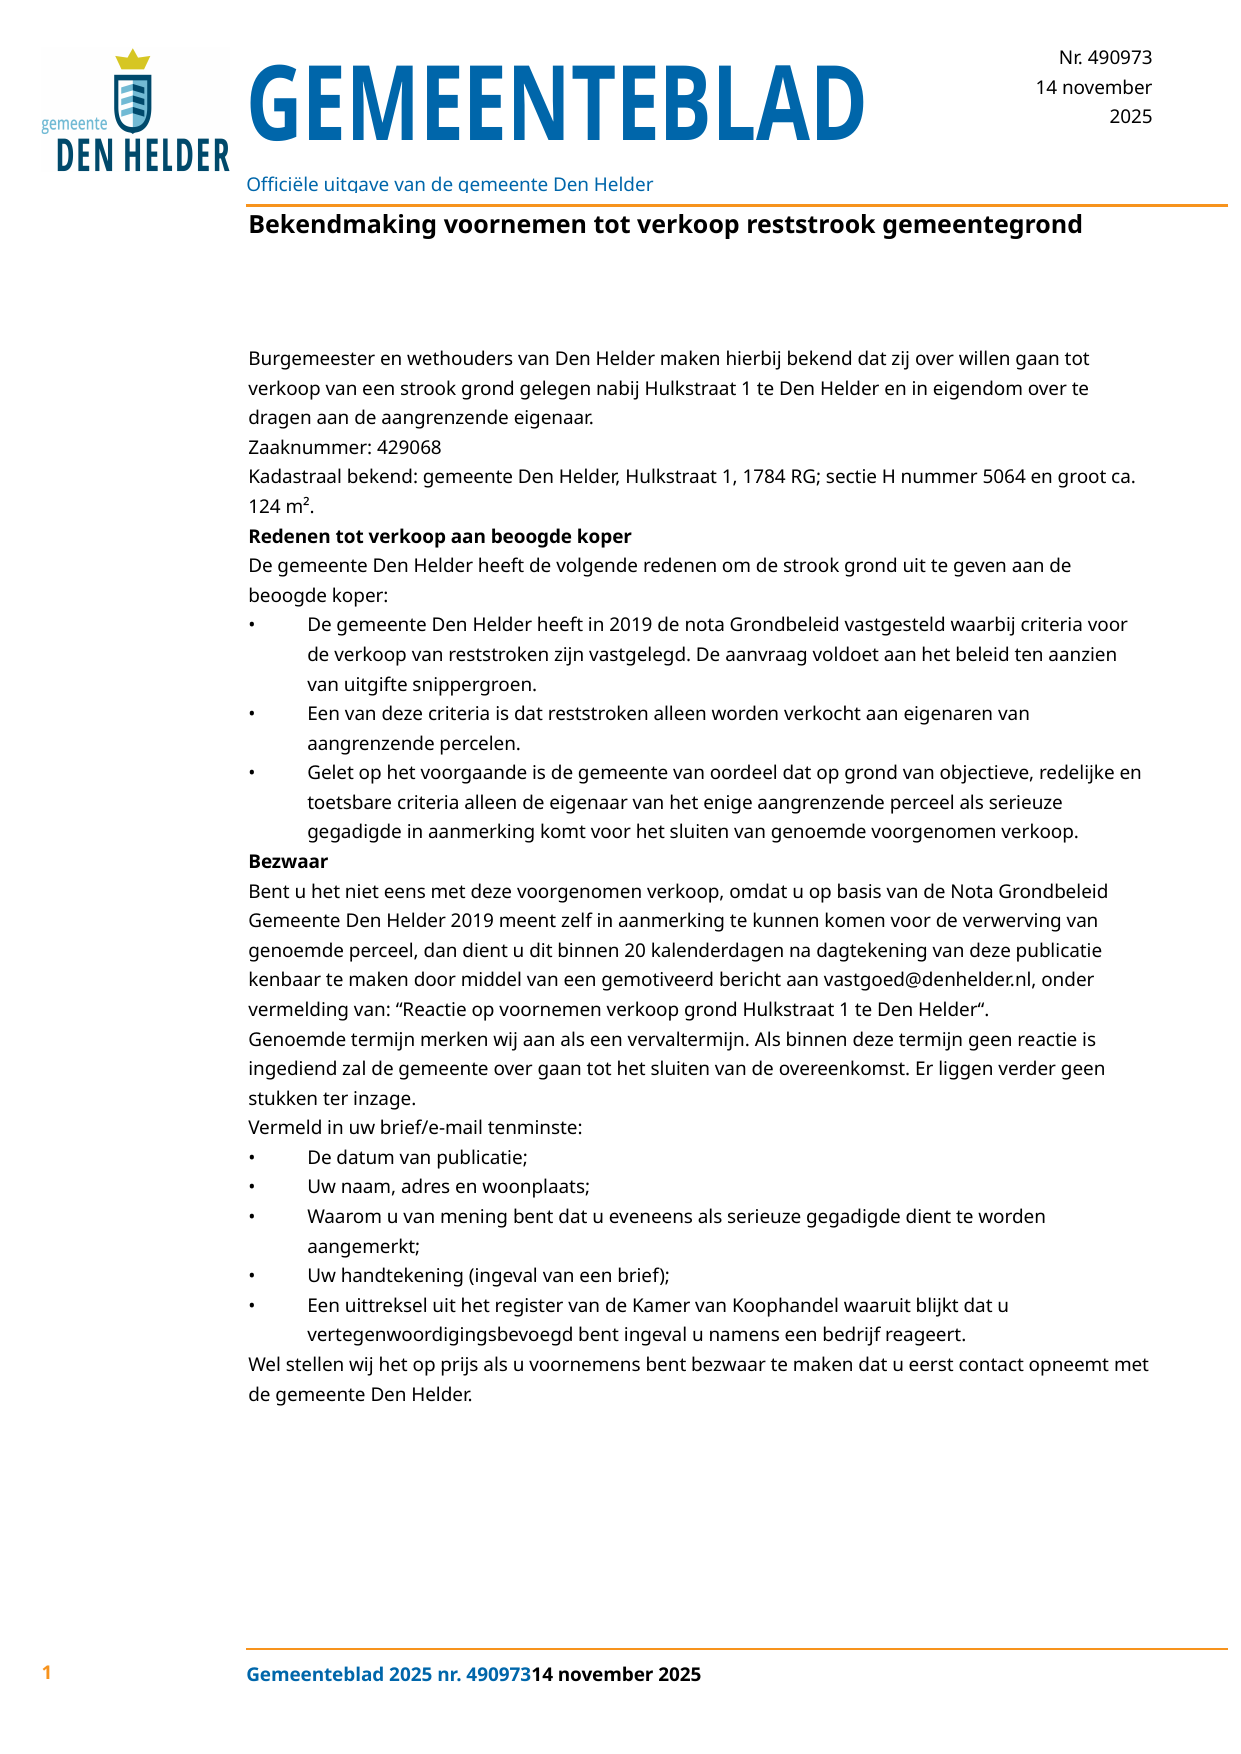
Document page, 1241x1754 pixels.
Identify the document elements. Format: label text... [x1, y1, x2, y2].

text Burgemeester en wethouders van Den Helder maken hierbij bekend dat zij over willen gaan tot verkoop van een strook grond gelegen nabij Hulkstraat 1 te Den Helder en in eigendom over te dragen aan de aangrenzende eigenaar. [248, 345, 1152, 430]
text Zaaknummer: 429068 [248, 434, 1152, 460]
text Bezwaar [248, 848, 1152, 874]
text Wel stellen wij het op prijs als u voornemens bent bezwaar te maken dat u eerst contact opneemt met de gemeente Den Helder. [248, 1351, 1152, 1406]
list Een van deze criteria is dat reststroken alleen worden verkocht aan eigenaren van aangrenzende percelen. [248, 700, 1152, 756]
text Redenen tot verkoop aan beoogde koper [248, 523, 1152, 548]
text Bent u het niet eens met deze voorgenomen verkoop, omdat u op basis van de Nota Grondbeleid Gemeente Den Helder 2019 meent zelf in aanmerking te kunnen komen voor de verwerving van genoemde perceel, dan dient u dit binnen 20 kalenderdagen na dagtekening van deze publicatie kenbaar te maken door middel van een gemotiveerd bericht aan vastgoed@denhelder.nl, onder vermelding van: “Reactie op voornemen verkoop grond Hulkstraat 1 te Den Helder“. [248, 878, 1152, 1022]
text Vermeld in uw brief/e-mail tenminste: [248, 1114, 1152, 1140]
list Uw handtekening (ingeval van een brief); [248, 1262, 1152, 1288]
list Waarom u van mening bent dat u eveneens als serieuze gegadigde dient te worden aangemerkt; [248, 1203, 1152, 1258]
picture [220, 160, 224, 172]
picture [100, 154, 106, 172]
list De gemeente Den Helder heeft in 2019 de nota Grondbeleid vastgesteld waarbij criteria voor de verkoop van reststroken zijn vastgelegd. De aanvraag voldoet aan het beleid ten aanzien van uitgifte snippergroen. [248, 612, 1152, 696]
picture [182, 144, 187, 165]
picture [130, 157, 135, 172]
list De datum van publicatie; [248, 1144, 1152, 1170]
list Een uittreksel uit het register van de Kamer van Koophandel waaruit blijkt dat u vertegenwoordigingsbevoegd bent ingeval u namens een bedrijf reageert. [248, 1292, 1152, 1347]
text Genoemde termijn merken wij aan als een vervaltermijn. Als binnen deze termijn geen reactie is ingediend zal de gemeente over gaan tot het sluiten van de overeenkomst. Er liggen verder geen stukken ter inzage. [248, 1026, 1152, 1111]
text De gemeente Den Helder heeft de volgende redenen om de strook grond uit te geven aan de beoogde koper: [248, 552, 1152, 608]
picture [41, 47, 231, 172]
list Gelet op het voorgaande is de gemeente van oordeel dat op grond van objectieve, redelijke en toetsbare criteria alleen de eigenaar van het enige aangrenzende perceel als serieuze gegadigde in aanmerking komt voor het sluiten van genoemde voorgenomen verkoop. [248, 759, 1152, 844]
picture [63, 144, 68, 165]
text Bekendmaking voornemen tot verkoop reststrook gemeentegrond [248, 207, 1152, 241]
text Kadastraal bekend: gemeente Den Helder, Hulkstraat 1, 1784 RG; sectie H nummer 5064 en groot ca. 124 m². [248, 464, 1152, 519]
list Uw naam, adres en woonplaats; [248, 1174, 1152, 1199]
